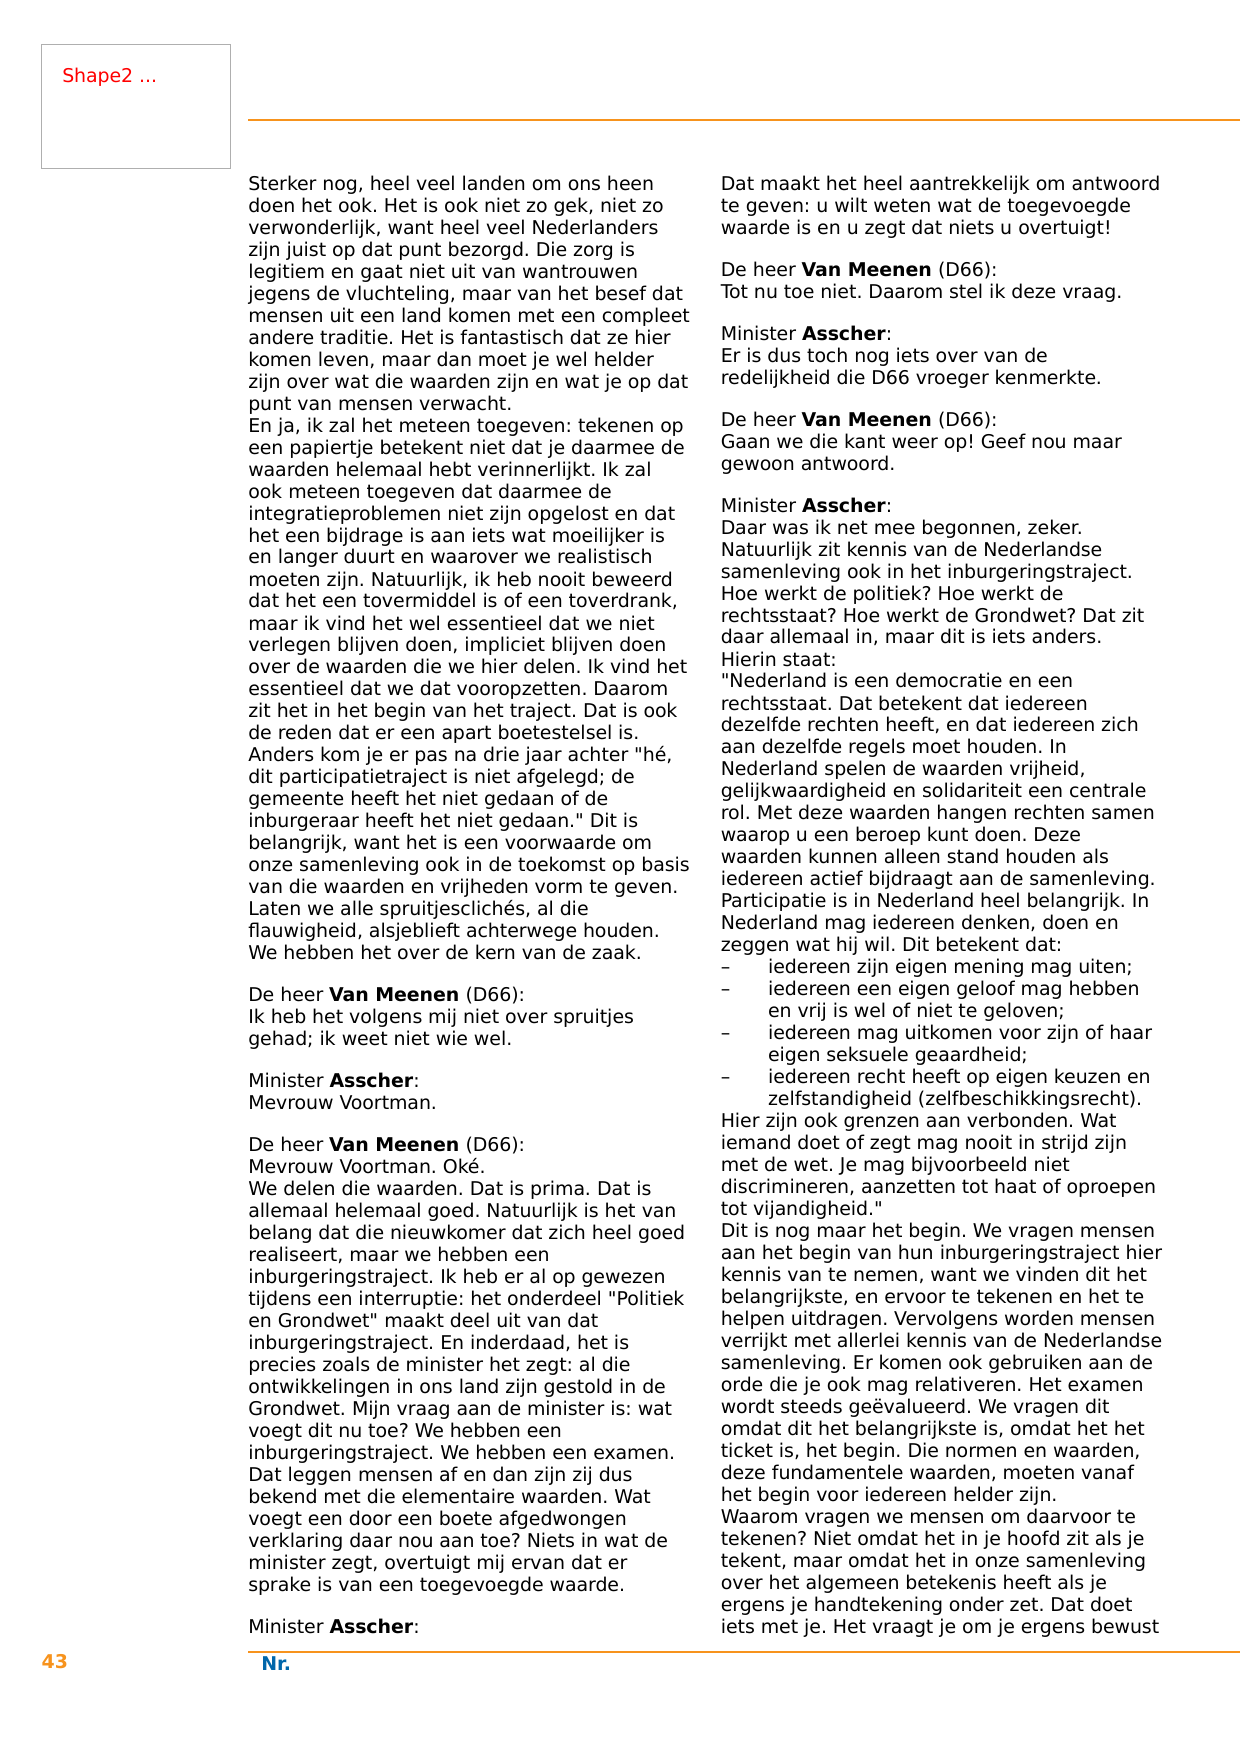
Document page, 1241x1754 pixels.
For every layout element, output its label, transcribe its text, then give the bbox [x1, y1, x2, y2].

list iedereen mag uitkomen voor zijn of haar eigen seksuele geaardheid; [721, 1022, 1163, 1066]
text De heer Van Meenen (D66): [721, 409, 1163, 431]
text Waarom vragen we mensen om daarvoor te tekenen? Niet omdat het in je hoofd zit als je tekent, maar omdat het in onze samenleving over het algemeen betekenis heeft als je ergens je handtekening onder zet. Dat doet iets met je. Het vraagt je om je ergens bewust [721, 1506, 1163, 1637]
text Mevrouw Voortman. [248, 1092, 691, 1114]
text Dit is nog maar het begin. We vragen mensen aan het begin van hun inburgeringstraject hier kennis van te nemen, want we vinden dit het belangrijkste, en ervoor te tekenen en het te helpen uitdragen. Vervolgens worden mensen verrijkt met allerlei kennis van de Nederlandse samenleving. Er komen ook gebruiken aan de orde die je ook mag relativeren. Het examen wordt steeds geëvalueerd. We vragen dit omdat dit het belangrijkste is, omdat het het ticket is, het begin. Die normen en waarden, deze fundamentele waarden, moeten vanaf het begin voor iedereen helder zijn. [721, 1220, 1163, 1506]
text Minister Asscher: [721, 323, 1163, 345]
text Minister Asscher: [721, 494, 1163, 517]
text Dat maakt het heel aantrekkelijk om antwoord te geven: u wilt weten wat de toegevoegde waarde is en u zegt dat niets u overtuigt! [721, 173, 1163, 239]
text Tot nu toe niet. Daarom stel ik deze vraag. [721, 281, 1163, 303]
list iedereen recht heeft op eigen keuzen en zelfstandigheid (zelfbeschikkingsrecht). [721, 1066, 1163, 1110]
text De heer Van Meenen (D66): [721, 259, 1163, 281]
text Daar was ik net mee begonnen, zeker. Natuurlijk zit kennis van de Nederlandse samenleving ook in het inburgeringstraject. Hoe werkt de politiek? Hoe werkt de rechtsstaat? Hoe werkt de Grondwet? Dat zit daar allemaal in, maar dit is iets anders. Hierin staat: [721, 517, 1163, 670]
text Gaan we die kant weer op! Geef nou maar gewoon antwoord. [721, 431, 1163, 474]
text "Nederland is een democratie en een rechtsstaat. Dat betekent dat iedereen dezelfde rechten heeft, en dat iedereen zich aan dezelfde regels moet houden. In Nederland spelen de waarden vrijheid, gelijkwaardigheid en solidariteit een centrale rol. Met deze waarden hangen rechten samen waarop u een beroep kunt doen. Deze waarden kunnen alleen stand houden als iedereen actief bijdraagt aan de samenleving. Participatie is in Nederland heel belangrijk. In Nederland mag iedereen denken, doen en zeggen wat hij wil. Dit betekent dat: [721, 670, 1163, 956]
text De heer Van Meenen (D66): [248, 1134, 691, 1156]
list iedereen zijn eigen mening mag uiten; [721, 956, 1163, 978]
text Hier zijn ook grenzen aan verbonden. Wat iemand doet of zegt mag nooit in strijd zijn met de wet. Je mag bijvoorbeeld niet discrimineren, aanzetten tot haat of oproepen tot vijandigheid." [721, 1110, 1163, 1220]
text Er is dus toch nog iets over van de redelijkheid die D66 vroeger kenmerkte. [721, 345, 1163, 389]
text Minister Asscher: [248, 1616, 691, 1637]
text Sterker nog, heel veel landen om ons heen doen het ook. Het is ook niet zo gek, niet zo verwonderlijk, want heel veel Nederlanders zijn juist op dat punt bezorgd. Die zorg is legitiem en gaat niet uit van wantrouwen jegens de vluchteling, maar van het besef dat mensen uit een land komen met een compleet andere traditie. Het is fantastisch dat ze hier komen leven, maar dan moet je wel helder zijn over wat die waarden zijn en wat je op dat punt van mensen verwacht. [248, 173, 691, 414]
text En ja, ik zal het meteen toegeven: tekenen op een papiertje betekent niet dat je daarmee de waarden helemaal hebt verinnerlijkt. Ik zal ook meteen toegeven dat daarmee de integratieproblemen niet zijn opgelost en dat het een bijdrage is aan iets wat moeilijker is en langer duurt en waarover we realistisch moeten zijn. Natuurlijk, ik heb nooit beweerd dat het een tovermiddel is of een toverdrank, maar ik vind het wel essentieel dat we niet verlegen blijven doen, impliciet blijven doen over de waarden die we hier delen. Ik vind het essentieel dat we dat vooropzetten. Daarom zit het in het begin van het traject. Dat is ook de reden dat er een apart boetestelsel is. Anders kom je er pas na drie jaar achter "hé, dit participatietraject is niet afgelegd; de gemeente heeft het niet gedaan of de inburgeraar heeft het niet gedaan." Dit is belangrijk, want het is een voorwaarde om onze samenleving ook in de toekomst op basis van die waarden en vrijheden vorm te geven. Laten we alle spruitjesclichés, al die flauwigheid, alsjeblieft achterwege houden. We hebben het over de kern van de zaak. [248, 414, 691, 964]
text We delen die waarden. Dat is prima. Dat is allemaal helemaal goed. Natuurlijk is het van belang dat die nieuwkomer dat zich heel goed realiseert, maar we hebben een inburgeringstraject. Ik heb er al op gewezen tijdens een interruptie: het onderdeel "Politiek en Grondwet" maakt deel uit van dat inburgeringstraject. En inderdaad, het is precies zoals de minister het zegt: al die ontwikkelingen in ons land zijn gestold in de Grondwet. Mijn vraag aan de minister is: wat voegt dit nu toe? We hebben een inburgeringstraject. We hebben een examen. Dat leggen mensen af en dan zijn zij dus bekend met die elementaire waarden. Wat voegt een door een boete afgedwongen verklaring daar nou aan toe? Niets in wat de minister zegt, overtuigt mij ervan dat er sprake is van een toegevoegde waarde. [248, 1178, 691, 1596]
text Minister Asscher: [248, 1070, 691, 1092]
list iedereen een eigen geloof mag hebben en vrij is wel of niet te geloven; [721, 978, 1163, 1022]
text De heer Van Meenen (D66): [248, 984, 691, 1006]
text Ik heb het volgens mij niet over spruitjes gehad; ik weet niet wie wel. [248, 1006, 691, 1050]
text Mevrouw Voortman. Oké. [248, 1156, 691, 1178]
